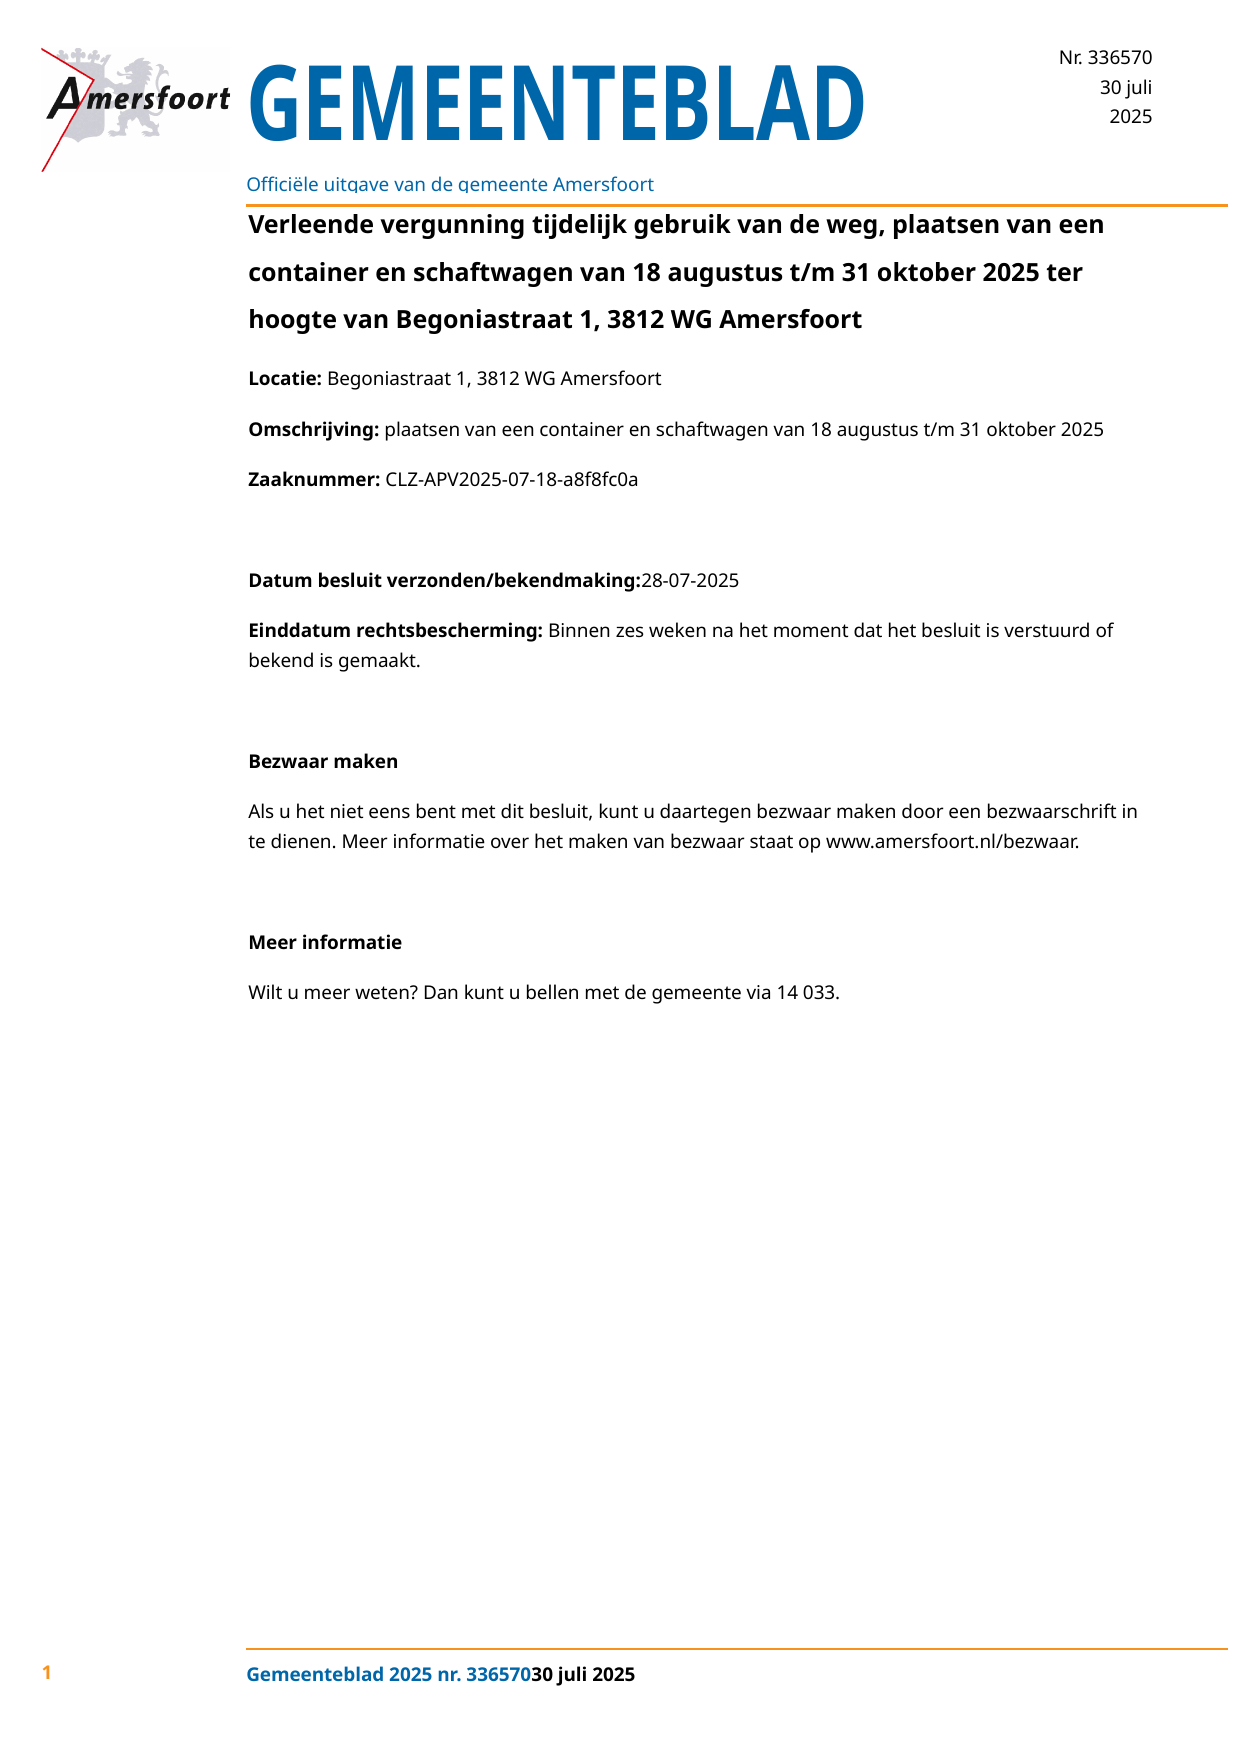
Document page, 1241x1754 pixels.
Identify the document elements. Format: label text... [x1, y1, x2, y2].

text Bezwaar maken [248, 748, 1152, 774]
text Verleende vergunning tijdelijk gebruik van de weg, plaatsen van een container en schaftwagen van 18 augustus t/m 31 oktober 2025 ter hoogte van Begoniastraat 1, 3812 WG Amersfoort [248, 207, 1152, 336]
text Datum besluit verzonden/bekendmaking:28-07-2025 [248, 567, 1152, 593]
picture [41, 47, 231, 172]
text Einddatum rechtsbescherming: Binnen zes weken na het moment dat het besluit is verstuurd of bekend is gemaakt. [248, 618, 1152, 673]
text Omschrijving: plaatsen van een container en schaftwagen van 18 augustus t/m 31 oktober 2025 [248, 416, 1152, 442]
text Zaaknummer: CLZ-APV2025-07-18-a8f8fc0a [248, 466, 1152, 492]
text Als u het niet eens bent met dit besluit, kunt u daartegen bezwaar maken door een bezwaarschrift in te dienen. Meer informatie over het maken van bezwaar staat op www.amersfoort.nl/bezwaar. [248, 798, 1152, 854]
text Locatie: Begoniastraat 1, 3812 WG Amersfoort [248, 366, 1152, 391]
text Meer informatie [248, 929, 1152, 954]
text Wilt u meer weten? Dan kunt u bellen met de gemeente via 14 033. [248, 979, 1152, 1005]
